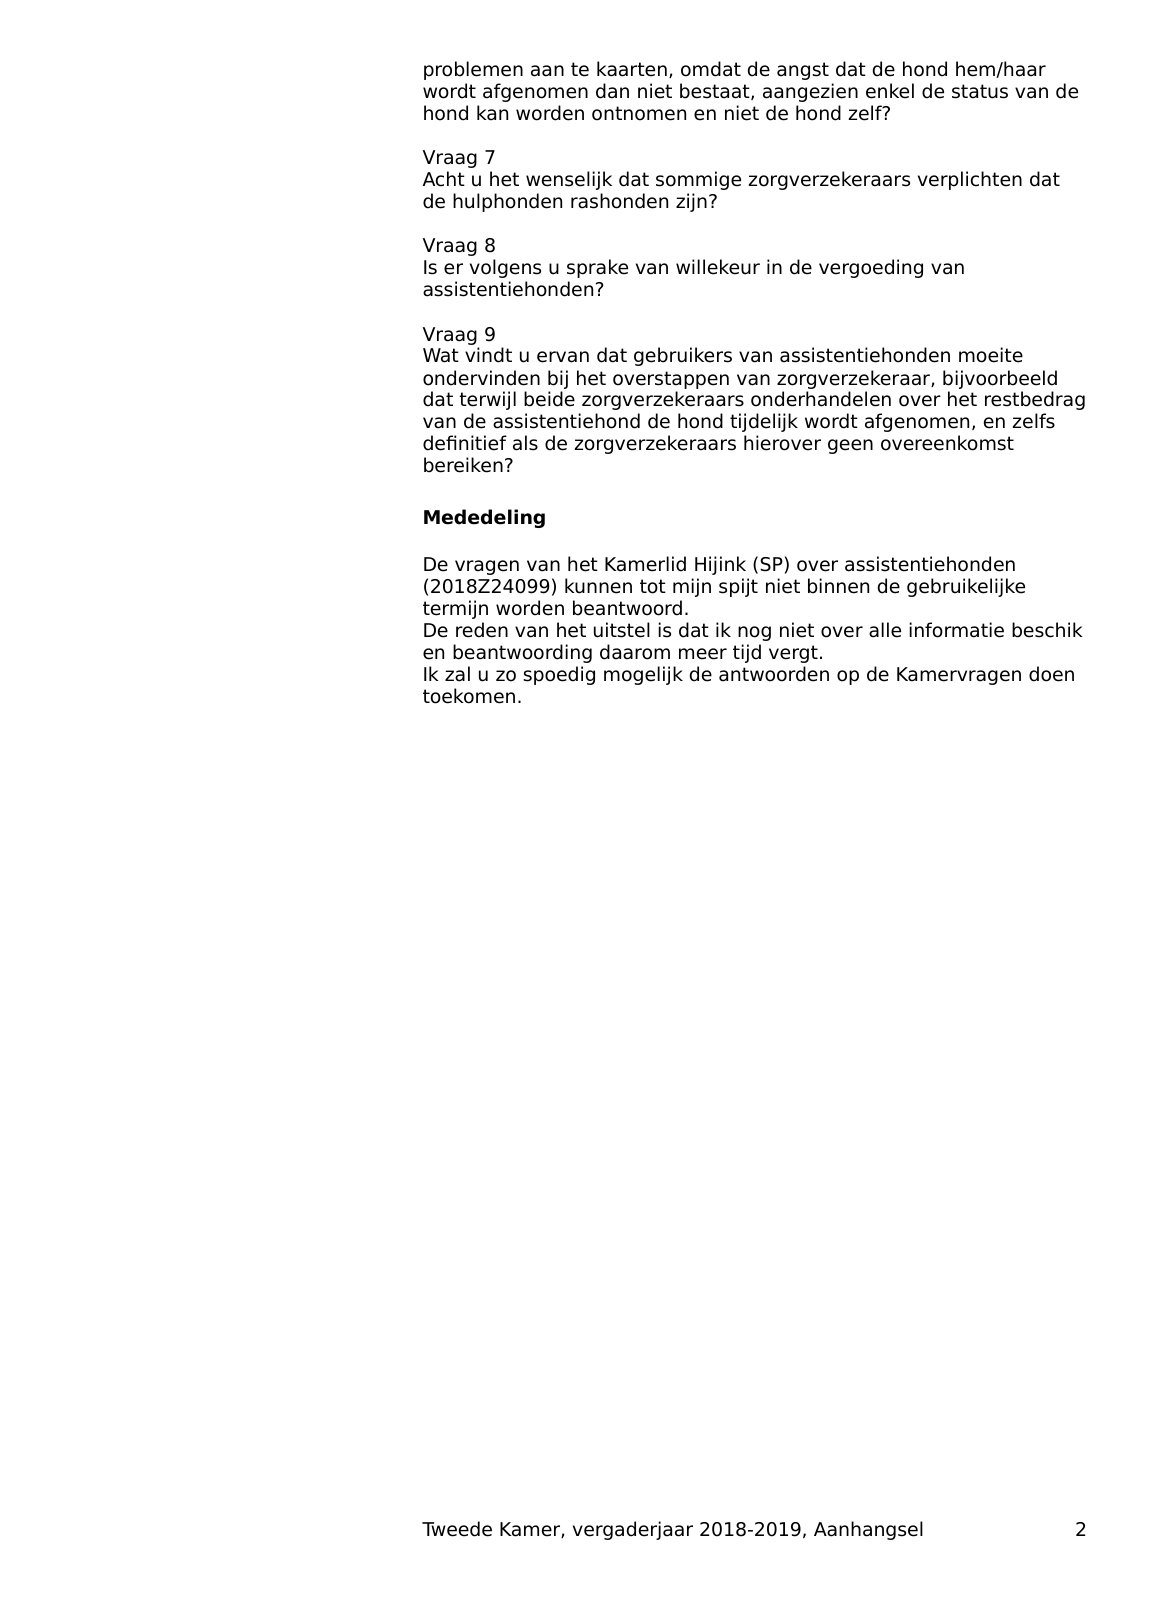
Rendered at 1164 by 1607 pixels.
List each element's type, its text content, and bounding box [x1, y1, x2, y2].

text Acht u het wenselijk dat sommige zorgverzekeraars verplichten dat de hulphonden rashonden zijn? [422, 169, 1087, 213]
text Vraag 8 [422, 235, 1087, 257]
text Vraag 7 [422, 147, 1087, 169]
text Is er volgens u sprake van willekeur in de vergoeding van assistentiehonden? [422, 257, 1087, 301]
text Ik zal u zo spoedig mogelijk de antwoorden op de Kamervragen doen toekomen. [422, 664, 1087, 708]
text problemen aan te kaarten, omdat de angst dat de hond hem/haar wordt afgenomen dan niet bestaat, aangezien enkel de status van de hond kan worden ontnomen en niet de hond zelf? [422, 59, 1087, 125]
text De reden van het uitstel is dat ik nog niet over alle informatie beschik en beantwoording daarom meer tijd vergt. [422, 620, 1087, 664]
subtitle Mededeling [422, 507, 1087, 529]
text De vragen van het Kamerlid Hijink (SP) over assistentiehonden (2018Z24099) kunnen tot mijn spijt niet binnen de gebruikelijke termijn worden beantwoord. [422, 554, 1087, 620]
text Vraag 9 [422, 323, 1087, 345]
text Wat vindt u ervan dat gebruikers van assistentiehonden moeite ondervinden bij het overstappen van zorgverzekeraar, bijvoorbeeld dat terwijl beide zorgverzekeraars onderhandelen over het restbedrag van de assistentiehond de hond tijdelijk wordt afgenomen, en zelfs definitief als de zorgverzekeraars hierover geen overeenkomst bereiken? [422, 345, 1087, 477]
